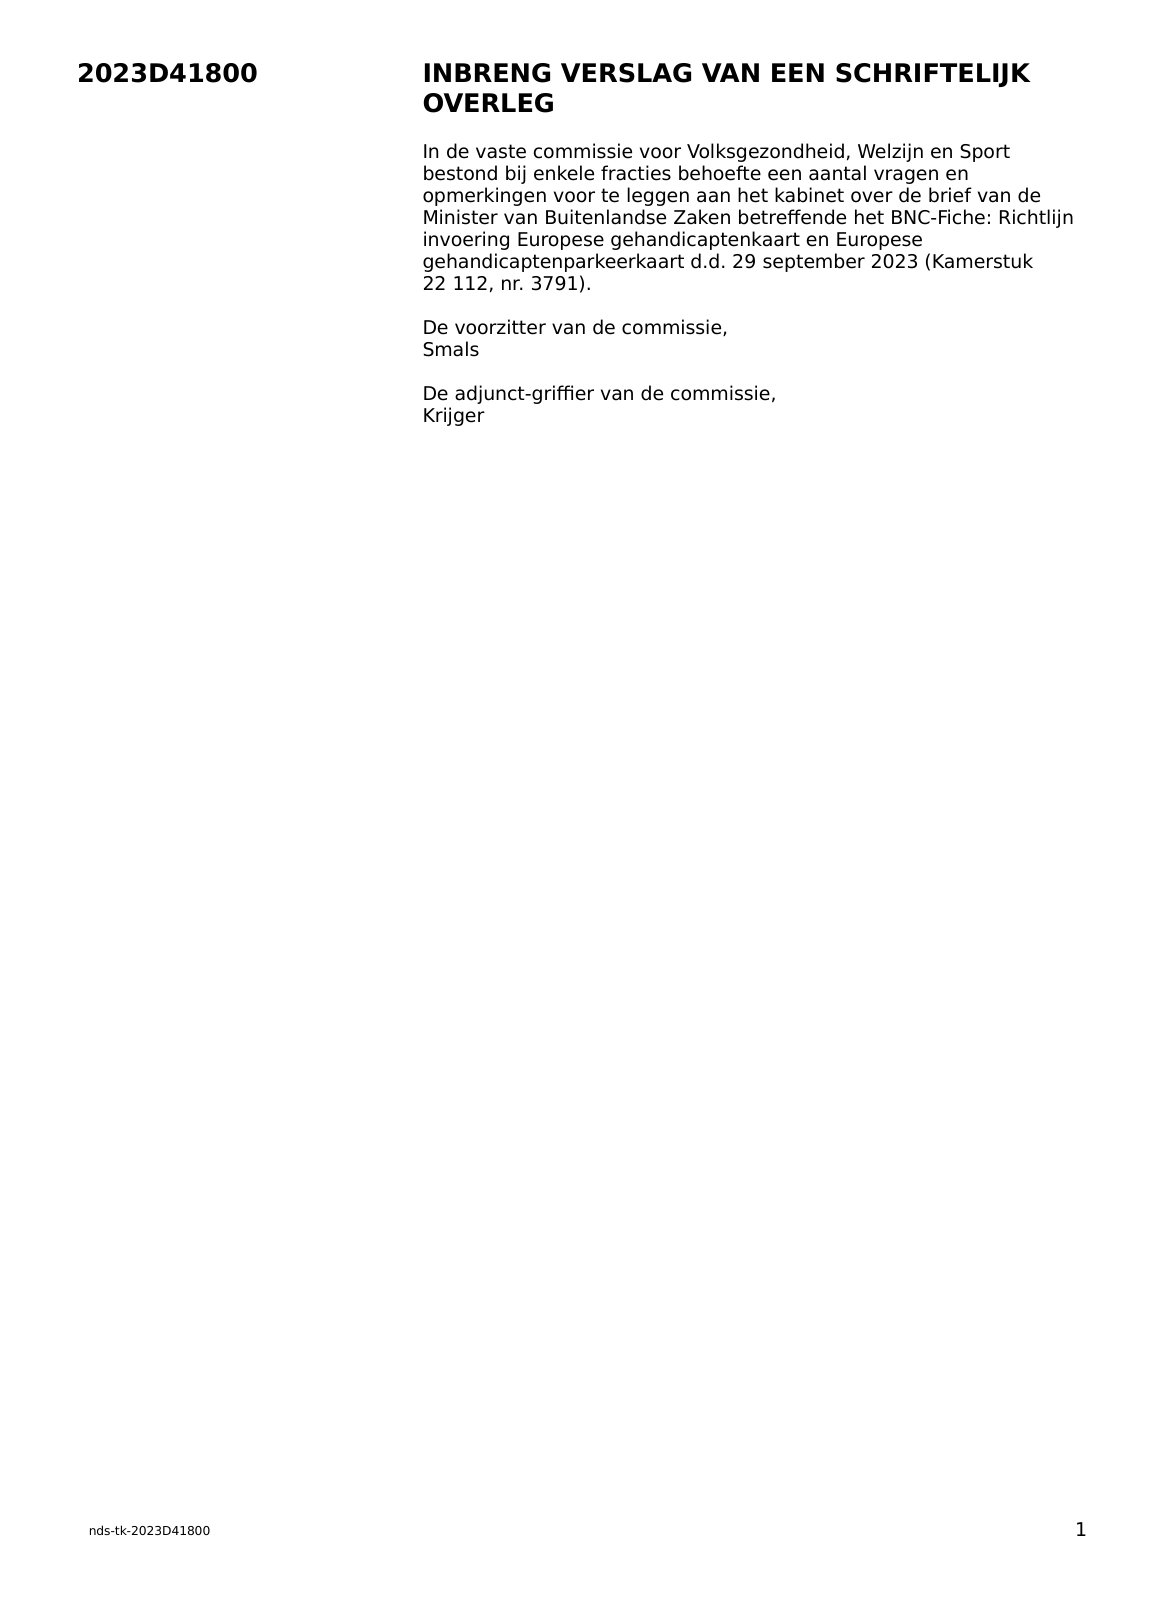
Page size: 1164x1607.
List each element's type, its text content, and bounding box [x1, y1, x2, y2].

text De voorzitter van de commissie, [422, 317, 1087, 339]
text In de vaste commissie voor Volksgezondheid, Welzijn en Sport bestond bij enkele fracties behoefte een aantal vragen en opmerkingen voor te leggen aan het kabinet over de brief van de Minister van Buitenlandse Zaken betreffende het BNC-Fiche: Richtlijn invoering Europese gehandicaptenkaart en Europese gehandicaptenparkeerkaart d.d. 29 september 2023 (Kamerstuk 22 112, nr. 3791). [422, 141, 1087, 294]
text De adjunct-griffier van de commissie, [422, 383, 1087, 405]
text 2023D41800 INBRENG VERSLAG VAN EEN SCHRIFTELIJK OVERLEG [77, 59, 1087, 118]
text Krijger [422, 405, 1087, 427]
text nds-tk-2023D41800 [88, 1524, 323, 1538]
text Smals [422, 339, 1087, 361]
